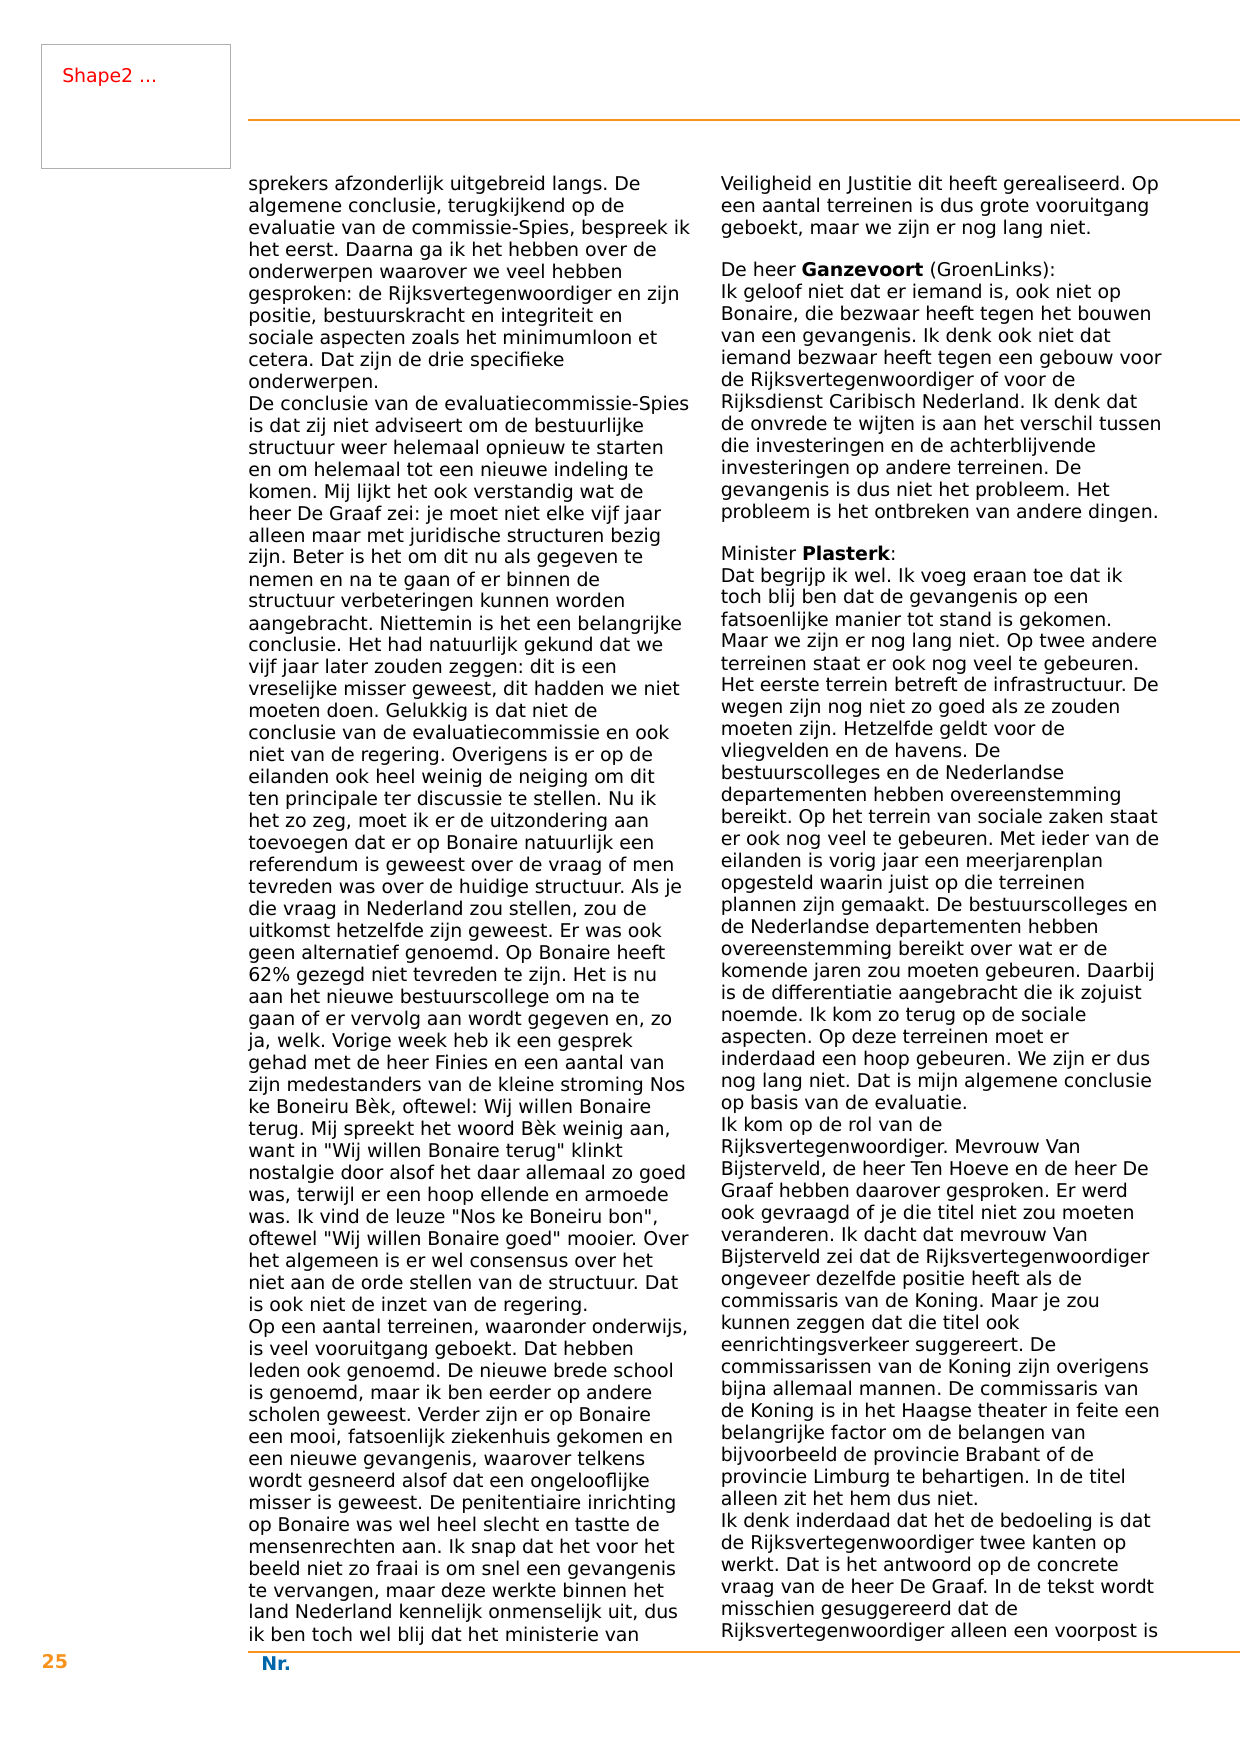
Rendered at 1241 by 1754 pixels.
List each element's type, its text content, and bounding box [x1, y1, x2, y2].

text sprekers afzonderlijk uitgebreid langs. De algemene conclusie, terugkijkend op de evaluatie van de commissie-Spies, bespreek ik het eerst. Daarna ga ik het hebben over de onderwerpen waarover we veel hebben gesproken: de Rijksvertegenwoordiger en zijn positie, bestuurskracht en integriteit en sociale aspecten zoals het minimumloon et cetera. Dat zijn de drie specifieke onderwerpen. [248, 173, 691, 393]
text Dat begrijp ik wel. Ik voeg eraan toe dat ik toch blij ben dat de gevangenis op een fatsoenlijke manier tot stand is gekomen. Maar we zijn er nog lang niet. Op twee andere terreinen staat er ook nog veel te gebeuren. Het eerste terrein betreft de infrastructuur. De wegen zijn nog niet zo goed als ze zouden moeten zijn. Hetzelfde geldt voor de vliegvelden en de havens. De bestuurscolleges en de Nederlandse departementen hebben overeenstemming bereikt. Op het terrein van sociale zaken staat er ook nog veel te gebeuren. Met ieder van de eilanden is vorig jaar een meerjarenplan opgesteld waarin juist op die terreinen plannen zijn gemaakt. De bestuurscolleges en de Nederlandse departementen hebben overeenstemming bereikt over wat er de komende jaren zou moeten gebeuren. Daarbij is de differentiatie aangebracht die ik zojuist noemde. Ik kom zo terug op de sociale aspecten. Op deze terreinen moet er inderdaad een hoop gebeuren. We zijn er dus nog lang niet. Dat is mijn algemene conclusie op basis van de evaluatie. [721, 564, 1163, 1114]
text Op een aantal terreinen, waaronder onderwijs, is veel vooruitgang geboekt. Dat hebben leden ook genoemd. De nieuwe brede school is genoemd, maar ik ben eerder op andere scholen geweest. Verder zijn er op Bonaire een mooi, fatsoenlijk ziekenhuis gekomen en een nieuwe gevangenis, waarover telkens wordt gesneerd alsof dat een ongelooflijke misser is geweest. De penitentiaire inrichting op Bonaire was wel heel slecht en tastte de mensenrechten aan. Ik snap dat het voor het beeld niet zo fraai is om snel een gevangenis te vervangen, maar deze werkte binnen het land Nederland kennelijk onmenselijk uit, dus ik ben toch wel blij dat het ministerie van [248, 1316, 691, 1645]
text Veiligheid en Justitie dit heeft gerealiseerd. Op een aantal terreinen is dus grote vooruitgang geboekt, maar we zijn er nog lang niet. [721, 173, 1163, 239]
text Minister Plasterk: [721, 542, 1163, 564]
text Ik kom op de rol van de Rijksvertegenwoordiger. Mevrouw Van Bijsterveld, de heer Ten Hoeve en de heer De Graaf hebben daarover gesproken. Er werd ook gevraagd of je die titel niet zou moeten veranderen. Ik dacht dat mevrouw Van Bijsterveld zei dat de Rijksvertegenwoordiger ongeveer dezelfde positie heeft als de commissaris van de Koning. Maar je zou kunnen zeggen dat die titel ook eenrichtingsverkeer suggereert. De commissarissen van de Koning zijn overigens bijna allemaal mannen. De commissaris van de Koning is in het Haagse theater in feite een belangrijke factor om de belangen van bijvoorbeeld de provincie Brabant of de provincie Limburg te behartigen. In de titel alleen zit het hem dus niet. [721, 1114, 1163, 1509]
text Ik denk inderdaad dat het de bedoeling is dat de Rijksvertegenwoordiger twee kanten op werkt. Dat is het antwoord op de concrete vraag van de heer De Graaf. In de tekst wordt misschien gesuggereerd dat de Rijksvertegenwoordiger alleen een voorpost is [721, 1509, 1163, 1641]
text De heer Ganzevoort (GroenLinks): [721, 259, 1163, 281]
text Ik geloof niet dat er iemand is, ook niet op Bonaire, die bezwaar heeft tegen het bouwen van een gevangenis. Ik denk ook niet dat iemand bezwaar heeft tegen een gebouw voor de Rijksvertegenwoordiger of voor de Rijksdienst Caribisch Nederland. Ik denk dat de onvrede te wijten is aan het verschil tussen die investeringen en de achterblijvende investeringen op andere terreinen. De gevangenis is dus niet het probleem. Het probleem is het ontbreken van andere dingen. [721, 281, 1163, 522]
text De conclusie van de evaluatiecommissie-Spies is dat zij niet adviseert om de bestuurlijke structuur weer helemaal opnieuw te starten en om helemaal tot een nieuwe indeling te komen. Mij lijkt het ook verstandig wat de heer De Graaf zei: je moet niet elke vijf jaar alleen maar met juridische structuren bezig zijn. Beter is het om dit nu als gegeven te nemen en na te gaan of er binnen de structuur verbeteringen kunnen worden aangebracht. Niettemin is het een belangrijke conclusie. Het had natuurlijk gekund dat we vijf jaar later zouden zeggen: dit is een vreselijke misser geweest, dit hadden we niet moeten doen. Gelukkig is dat niet de conclusie van de evaluatiecommissie en ook niet van de regering. Overigens is er op de eilanden ook heel weinig de neiging om dit ten principale ter discussie te stellen. Nu ik het zo zeg, moet ik er de uitzondering aan toevoegen dat er op Bonaire natuurlijk een referendum is geweest over de vraag of men tevreden was over de huidige structuur. Als je die vraag in Nederland zou stellen, zou de uitkomst hetzelfde zijn geweest. Er was ook geen alternatief genoemd. Op Bonaire heeft 62% gezegd niet tevreden te zijn. Het is nu aan het nieuwe bestuurscollege om na te gaan of er vervolg aan wordt gegeven en, zo ja, welk. Vorige week heb ik een gesprek gehad met de heer Finies en een aantal van zijn medestanders van de kleine stroming Nos ke Boneiru Bèk, oftewel: Wij willen Bonaire terug. Mij spreekt het woord Bèk weinig aan, want in "Wij willen Bonaire terug" klinkt nostalgie door alsof het daar allemaal zo goed was, terwijl er een hoop ellende en armoede was. Ik vind de leuze "Nos ke Boneiru bon", oftewel "Wij willen Bonaire goed" mooier. Over het algemeen is er wel consensus over het niet aan de orde stellen van de structuur. Dat is ook niet de inzet van de regering. [248, 393, 691, 1316]
